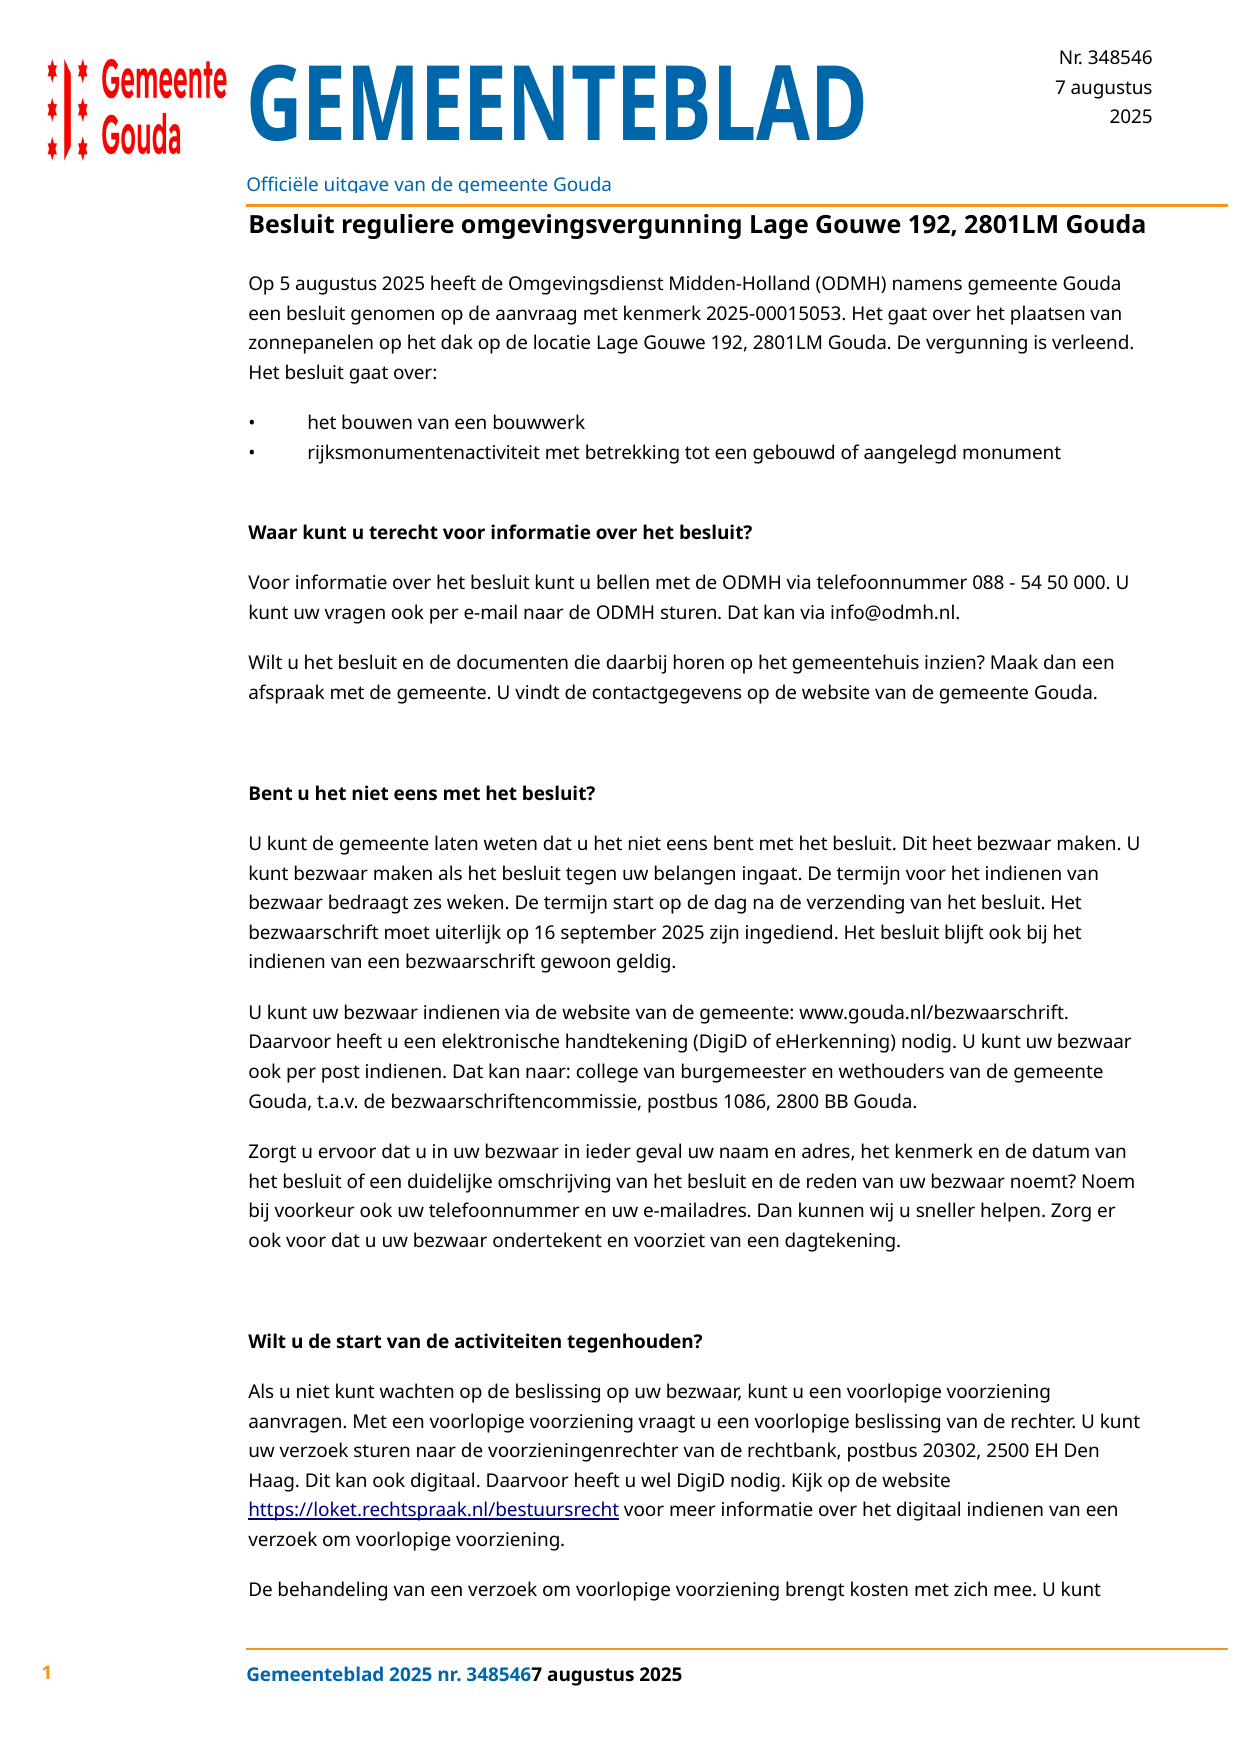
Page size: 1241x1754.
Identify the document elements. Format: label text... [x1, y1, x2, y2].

text U kunt uw bezwaar indienen via de website van de gemeente: www.gouda.nl/bezwaarschrift. Daarvoor heeft u een elektronische handtekening (DigiD of eHerkenning) nodig. U kunt uw bezwaar ook per post indienen. Dat kan naar: college van burgemeester en wethouders van de gemeente Gouda, t.a.v. de bezwaarschriftencommissie, postbus 1086, 2800 BB Gouda. [248, 999, 1152, 1113]
text Wilt u de start van de activiteiten tegenhouden? [248, 1328, 1152, 1353]
text Zorgt u ervoor dat u in uw bezwaar in ieder geval uw naam en adres, het kenmerk en de datum van het besluit of een duidelijke omschrijving van het besluit en de reden van uw bezwaar noemt? Noem bij voorkeur ook uw telefoonnummer en uw e-mailadres. Dan kunnen wij u sneller helpen. Zorg er ook voor dat u uw bezwaar ondertekent en voorziet van een dagtekening. [248, 1138, 1152, 1253]
text Besluit reguliere omgevingsvergunning Lage Gouwe 192, 2801LM Gouda [248, 207, 1152, 241]
text Op 5 augustus 2025 heeft de Omgevingsdienst Midden-Holland (ODMH) namens gemeente Gouda een besluit genomen op de aanvraag met kenmerk 2025-00015053. Het gaat over het plaatsen van zonnepanelen op het dak op de locatie Lage Gouwe 192, 2801LM Gouda. De vergunning is verleend. Het besluit gaat over: [248, 270, 1152, 385]
text Waar kunt u terecht voor informatie over het besluit? [248, 519, 1152, 545]
text Als u niet kunt wachten op de beslissing op uw bezwaar, kunt u een voorlopige voorziening aanvragen. Met een voorlopige voorziening vraagt u een voorlopige beslissing van de rechter. U kunt uw verzoek sturen naar de voorzieningenrechter van de rechtbank, postbus 20302, 2500 EH Den Haag. Dit kan ook digitaal. Daarvoor heeft u wel DigiD nodig. Kijk op de website https://loket.rechtspraak.nl/bestuursrecht voor meer informatie over het digitaal indienen van een verzoek om voorlopige voorziening. [248, 1378, 1152, 1552]
picture [41, 47, 231, 172]
text De behandeling van een verzoek om voorlopige voorziening brengt kosten met zich mee. U kunt [248, 1577, 1152, 1602]
list het bouwen van een bouwwerk [248, 409, 1152, 435]
text U kunt de gemeente laten weten dat u het niet eens bent met het besluit. Dit heet bezwaar maken. U kunt bezwaar maken als het besluit tegen uw belangen ingaat. De termijn voor het indienen van bezwaar bedraagt zes weken. De termijn start op de dag na de verzending van het besluit. Het bezwaarschrift moet uiterlijk op 16 september 2025 zijn ingediend. Het besluit blijft ook bij het indienen van een bezwaarschrift gewoon geldig. [248, 830, 1152, 974]
text Wilt u het besluit en de documenten die daarbij horen op het gemeentehuis inzien? Maak dan een afspraak met de gemeente. U vindt de contactgegevens op de website van de gemeente Gouda. [248, 649, 1152, 705]
text Bent u het niet eens met het besluit? [248, 780, 1152, 806]
text Voor informatie over het besluit kunt u bellen met de ODMH via telefoonnummer 088 - 54 50 000. U kunt uw vragen ook per e-mail naar de ODMH sturen. Dat kan via info@odmh.nl. [248, 569, 1152, 625]
list rijksmonumentenactiviteit met betrekking tot een gebouwd of aangelegd monument [248, 439, 1152, 465]
